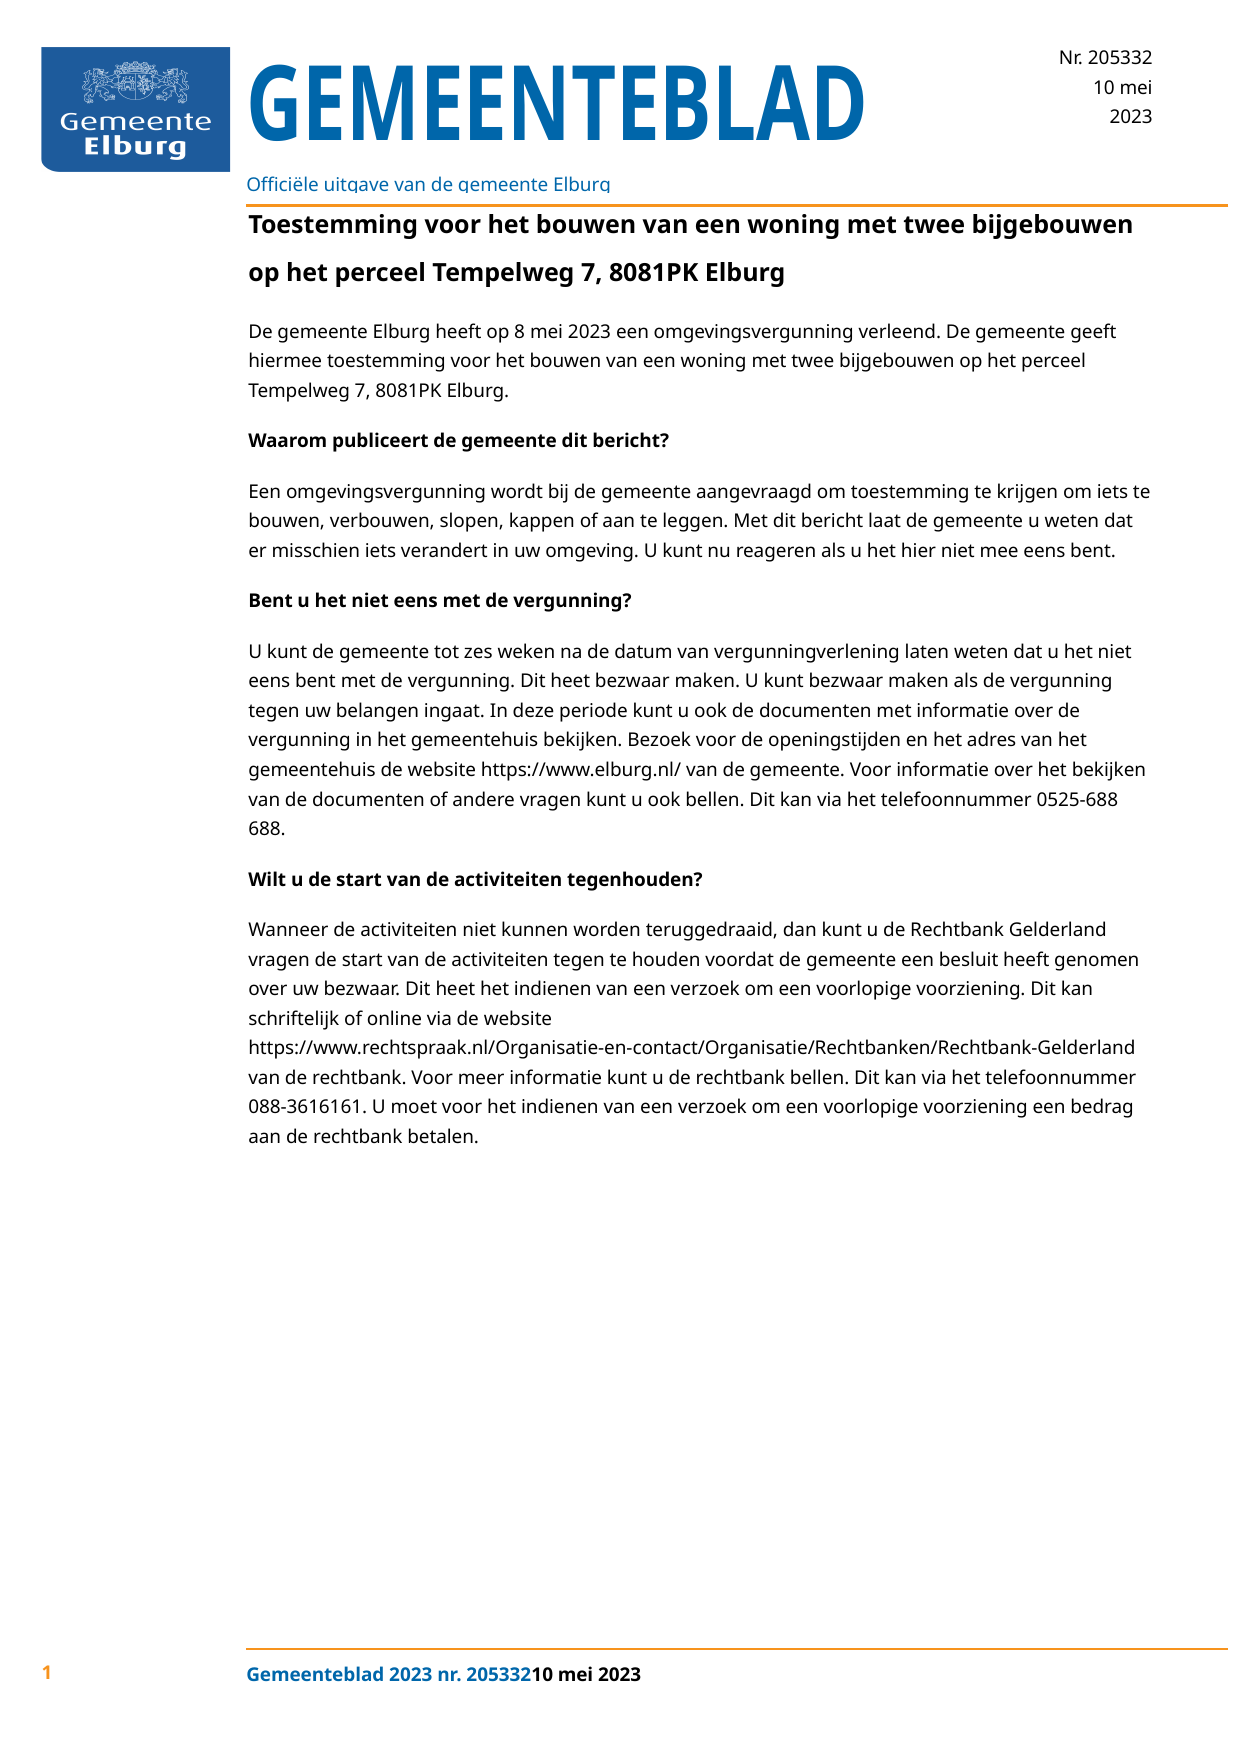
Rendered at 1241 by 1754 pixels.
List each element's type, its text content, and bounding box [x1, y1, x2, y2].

text Wilt u de start van de activiteiten tegenhouden? [248, 866, 1152, 892]
text U kunt de gemeente tot zes weken na de datum van vergunningverlening laten weten dat u het niet eens bent met de vergunning. Dit heet bezwaar maken. U kunt bezwaar maken als de vergunning tegen uw belangen ingaat. In deze periode kunt u ook de documenten met informatie over de vergunning in het gemeentehuis bekijken. Bezoek voor de openingstijden en het adres van het gemeentehuis de website https://www.elburg.nl/ van de gemeente. Voor informatie over het bekijken van de documenten of andere vragen kunt u ook bellen. Dit kan via het telefoonnummer 0525-688 688. [248, 638, 1152, 841]
text De gemeente Elburg heeft op 8 mei 2023 een omgevingsvergunning verleend. De gemeente geeft hiermee toestemming voor het bouwen van een woning met twee bijgebouwen op het perceel Tempelweg 7, 8081PK Elburg. [248, 318, 1152, 403]
text Toestemming voor het bouwen van een woning met twee bijgebouwen op het perceel Tempelweg 7, 8081PK Elburg [248, 207, 1152, 288]
text Waarom publiceert de gemeente dit bericht? [248, 427, 1152, 453]
picture [41, 47, 231, 172]
text Bent u het niet eens met de vergunning? [248, 587, 1152, 613]
text Een omgevingsvergunning wordt bij de gemeente aangevraagd om toestemming te krijgen om iets te bouwen, verbouwen, slopen, kappen of aan te leggen. Met dit bericht laat de gemeente u weten dat er misschien iets verandert in uw omgeving. U kunt nu reageren als u het hier niet mee eens bent. [248, 478, 1152, 563]
text Wanneer de activiteiten niet kunnen worden teruggedraaid, dan kunt u de Rechtbank Gelderland vragen de start van de activiteiten tegen te houden voordat de gemeente een besluit heeft genomen over uw bezwaar. Dit heet het indienen van een verzoek om een voorlopige voorziening. Dit kan schriftelijk of online via de website https://www.rechtspraak.nl/Organisatie-en-contact/Organisatie/Rechtbanken/Rechtbank-Gelderland van de rechtbank. Voor meer informatie kunt u de rechtbank bellen. Dit kan via het telefoonnummer 088-3616161. U moet voor het indienen van een verzoek om een voorlopige voorziening een bedrag aan de rechtbank betalen. [248, 916, 1152, 1149]
